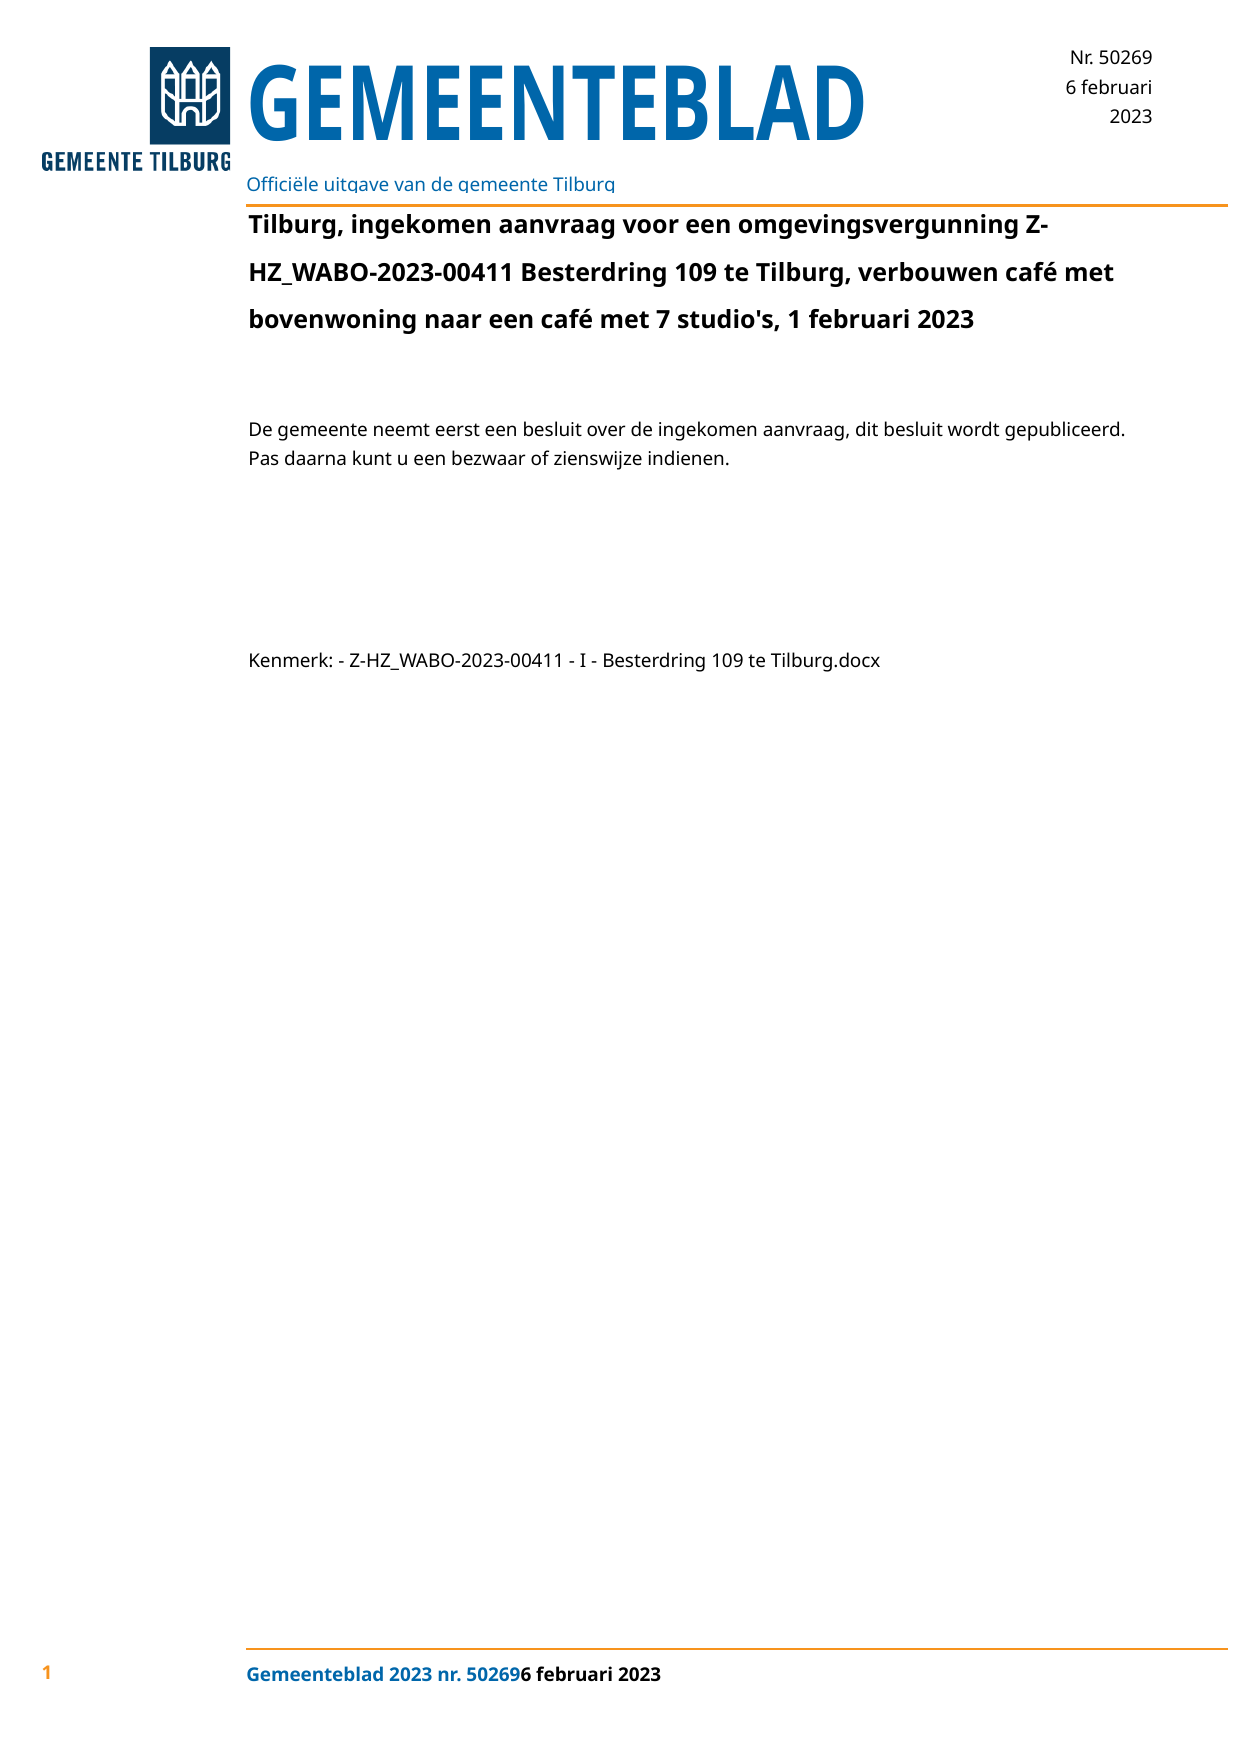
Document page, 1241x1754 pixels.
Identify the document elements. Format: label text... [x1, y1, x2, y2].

text Tilburg, ingekomen aanvraag voor een omgevingsvergunning Z-HZ_WABO-2023-00411 Besterdring 109 te Tilburg, verbouwen café met bovenwoning naar een café met 7 studio's, 1 februari 2023 [248, 207, 1152, 336]
text De gemeente neemt eerst een besluit over de ingekomen aanvraag, dit besluit wordt gepubliceerd. Pas daarna kunt u een bezwaar of zienswijze indienen. [248, 416, 1152, 471]
picture [41, 47, 231, 172]
text Kenmerk: - Z-HZ_WABO-2023-00411 - I - Besterdring 109 te Tilburg.docx [248, 647, 1152, 673]
